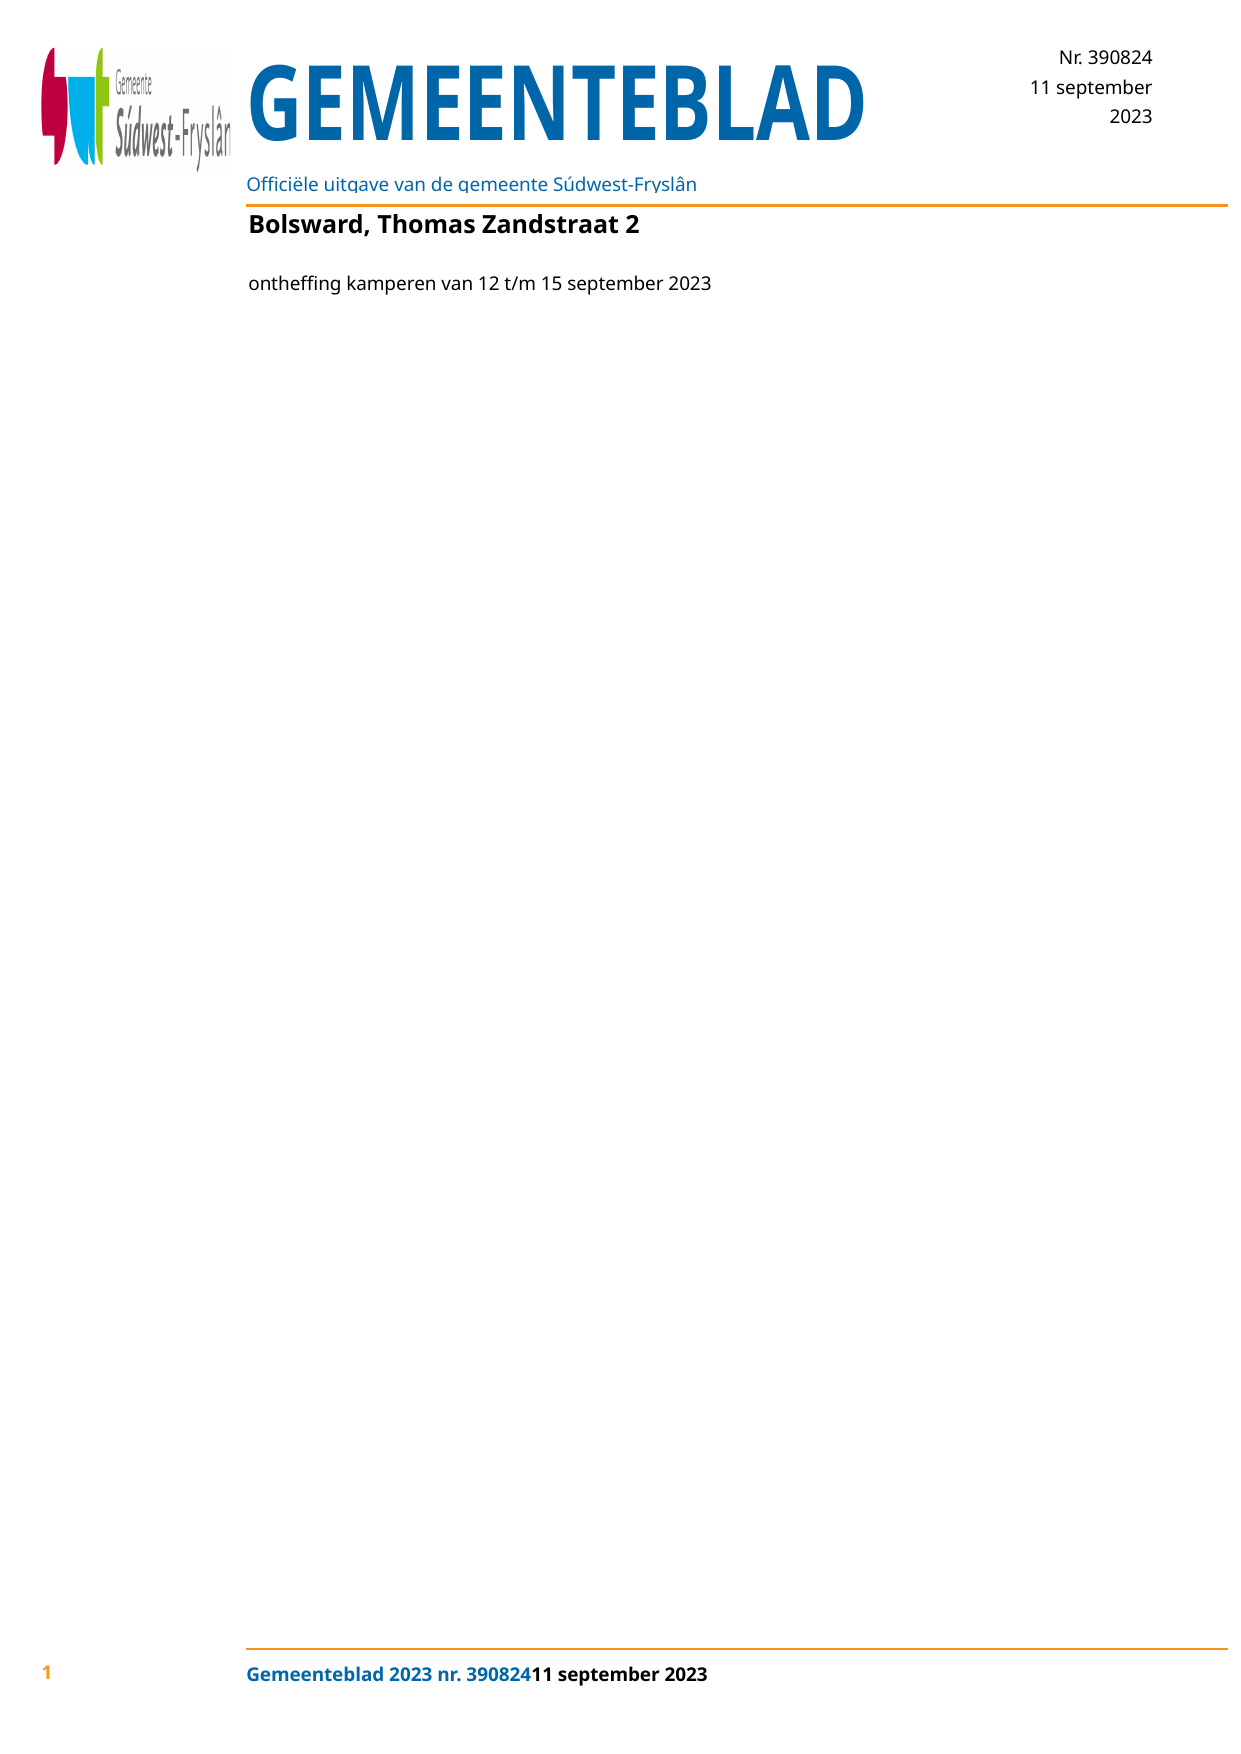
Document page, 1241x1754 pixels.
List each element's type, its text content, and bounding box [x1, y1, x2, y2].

text Bolsward, Thomas Zandstraat 2 [248, 207, 1152, 241]
picture [41, 47, 231, 172]
text ontheffing kamperen van 12 t/m 15 september 2023 [248, 270, 1152, 296]
